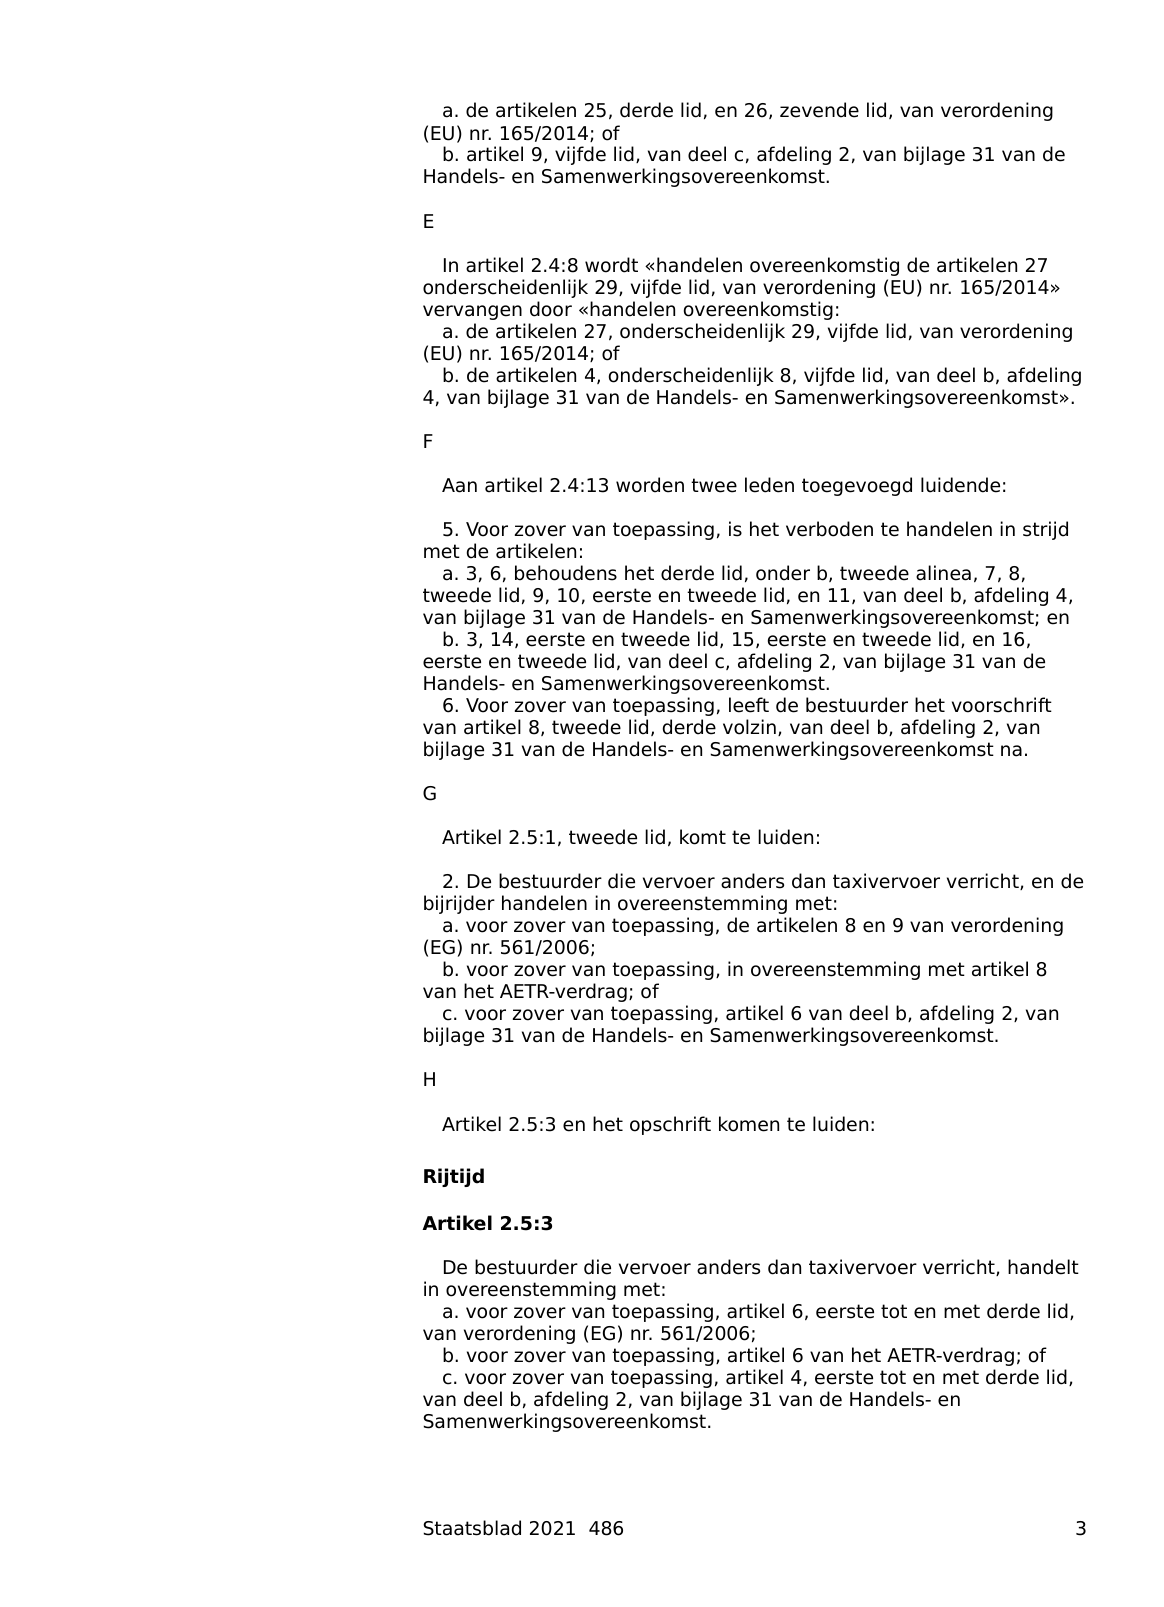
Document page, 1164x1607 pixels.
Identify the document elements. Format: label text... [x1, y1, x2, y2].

text G [422, 783, 1087, 805]
text b. artikel 9, vijfde lid, van deel c, afdeling 2, van bijlage 31 van de Handels- en Samenwerkingsovereenkomst. [422, 144, 1087, 188]
text a. de artikelen 25, derde lid, en 26, zevende lid, van verordening (EU) nr. 165/2014; of [422, 100, 1087, 144]
text a. voor zover van toepassing, de artikelen 8 en 9 van verordening (EG) nr. 561/2006; [422, 915, 1087, 959]
text 6. Voor zover van toepassing, leeft de bestuurder het voorschrift van artikel 8, tweede lid, derde volzin, van deel b, afdeling 2, van bijlage 31 van de Handels- en Samenwerkingsovereenkomst na. [422, 695, 1087, 761]
text E [422, 211, 1087, 232]
text c. voor zover van toepassing, artikel 4, eerste tot en met derde lid, van deel b, afdeling 2, van bijlage 31 van de Handels- en Samenwerkingsovereenkomst. [422, 1367, 1087, 1432]
subtitle Rijtijd [422, 1166, 1087, 1187]
text a. voor zover van toepassing, artikel 6, eerste tot en met derde lid, van verordening (EG) nr. 561/2006; [422, 1301, 1087, 1344]
text Artikel 2.5:3 en het opschrift komen te luiden: [422, 1113, 1087, 1136]
text a. 3, 6, behoudens het derde lid, onder b, tweede alinea, 7, 8, tweede lid, 9, 10, eerste en tweede lid, en 11, van deel b, afdeling 4, van bijlage 31 van de Handels- en Samenwerkingsovereenkomst; en [422, 563, 1087, 629]
text Artikel 2.5:1, tweede lid, komt te luiden: [422, 827, 1087, 849]
text F [422, 431, 1087, 453]
text b. 3, 14, eerste en tweede lid, 15, eerste en tweede lid, en 16, eerste en tweede lid, van deel c, afdeling 2, van bijlage 31 van de Handels- en Samenwerkingsovereenkomst. [422, 629, 1087, 695]
text H [422, 1069, 1087, 1091]
text c. voor zover van toepassing, artikel 6 van deel b, afdeling 2, van bijlage 31 van de Handels- en Samenwerkingsovereenkomst. [422, 1003, 1087, 1047]
text a. de artikelen 27, onderscheidenlijk 29, vijfde lid, van verordening (EU) nr. 165/2014; of [422, 321, 1087, 364]
text b. voor zover van toepassing, in overeenstemming met artikel 8 van het AETR-verdrag; of [422, 959, 1087, 1003]
text Aan artikel 2.4:13 worden twee leden toegevoegd luidende: [422, 475, 1087, 497]
subtitle Artikel 2.5:3 [422, 1212, 1087, 1234]
text In artikel 2.4:8 wordt «handelen overeenkomstig de artikelen 27 onderscheidenlijk 29, vijfde lid, van verordening (EU) nr. 165/2014» vervangen door «handelen overeenkomstig: [422, 255, 1087, 321]
text 2. De bestuurder die vervoer anders dan taxivervoer verricht, en de bijrijder handelen in overeenstemming met: [422, 871, 1087, 915]
text 5. Voor zover van toepassing, is het verboden te handelen in strijd met de artikelen: [422, 519, 1087, 563]
text b. de artikelen 4, onderscheidenlijk 8, vijfde lid, van deel b, afdeling 4, van bijlage 31 van de Handels- en Samenwerkingsovereenkomst». [422, 364, 1087, 408]
text De bestuurder die vervoer anders dan taxivervoer verricht, handelt in overeenstemming met: [422, 1257, 1087, 1301]
text b. voor zover van toepassing, artikel 6 van het AETR-verdrag; of [422, 1344, 1087, 1367]
